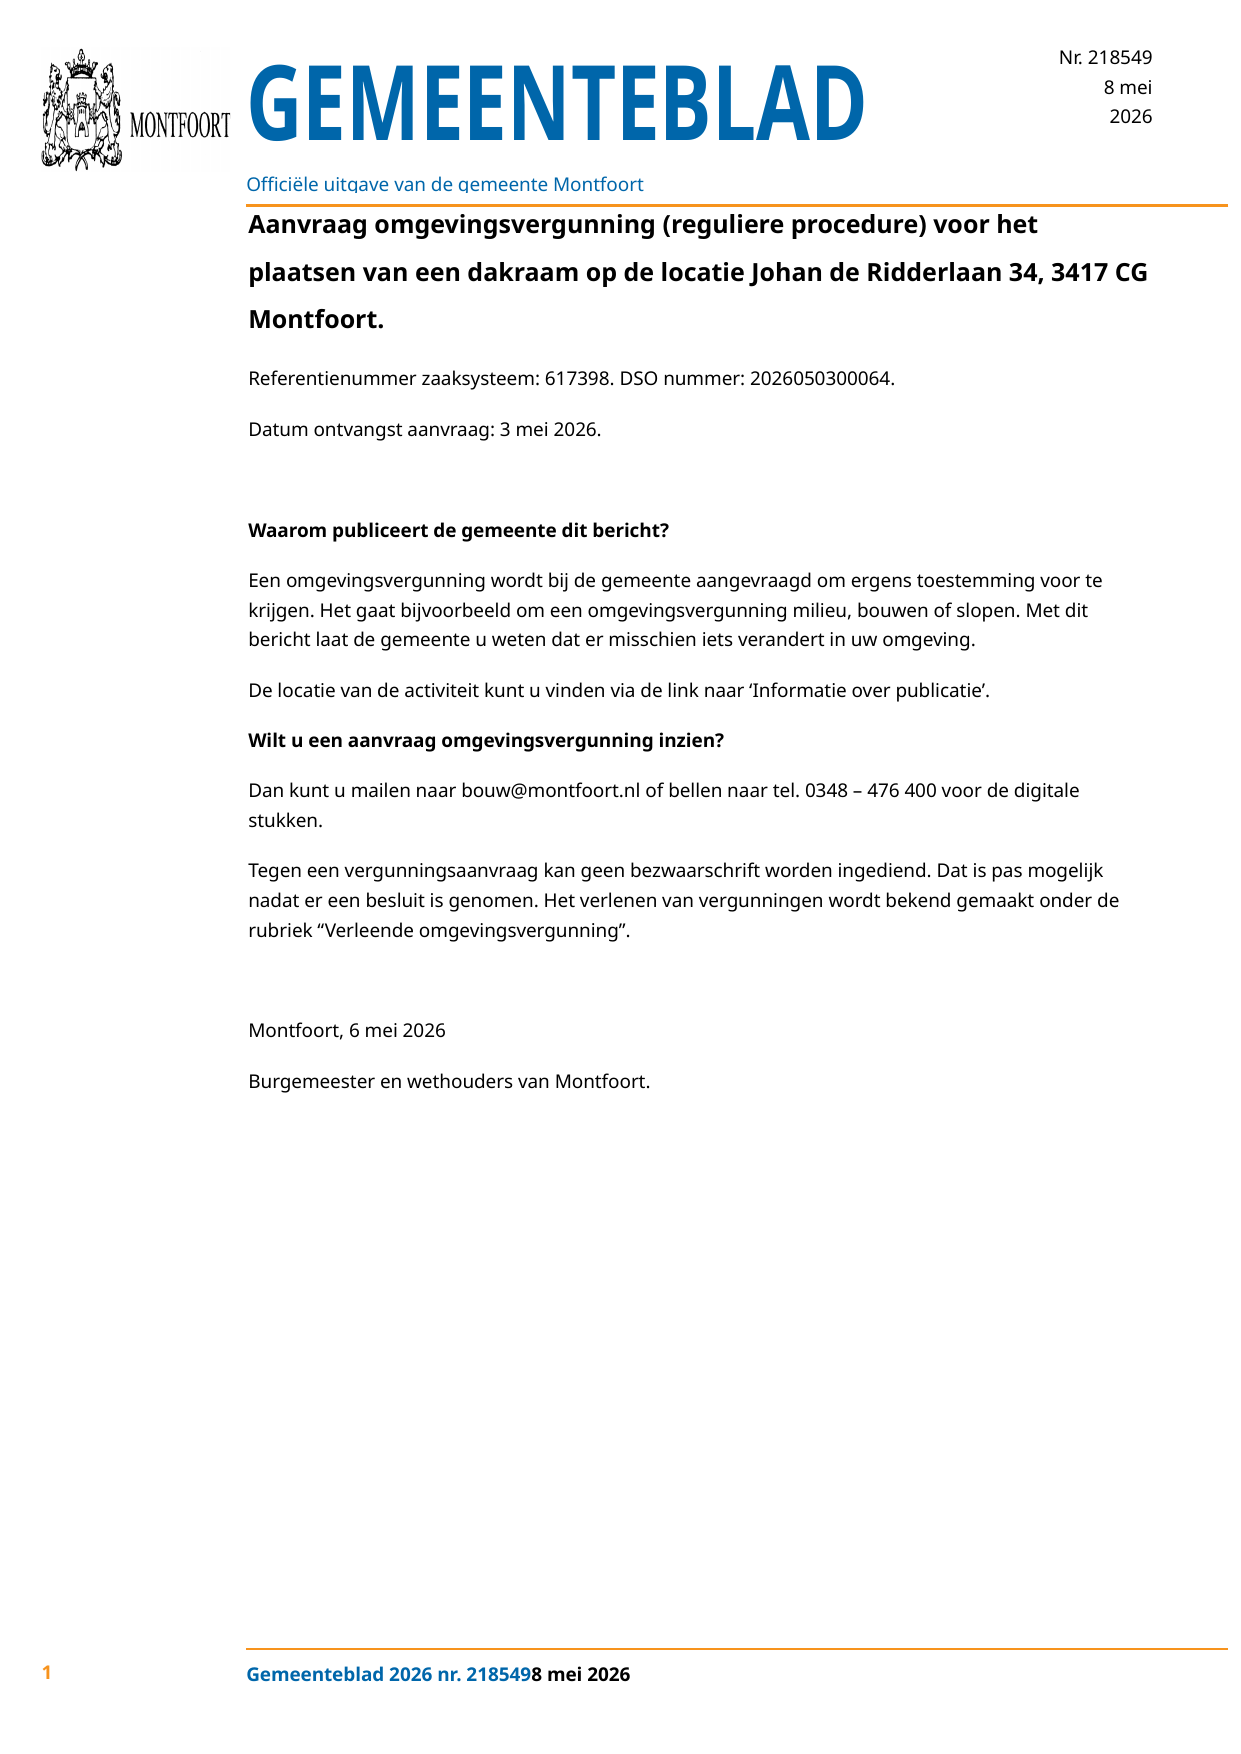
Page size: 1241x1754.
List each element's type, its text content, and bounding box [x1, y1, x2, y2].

text De locatie van de activiteit kunt u vinden via de link naar ‘Informatie over publicatie’. [248, 677, 1152, 702]
text Tegen een vergunningsaanvraag kan geen bezwaarschrift worden ingediend. Dat is pas mogelijk nadat er een besluit is genomen. Het verlenen van vergunningen wordt bekend gemaakt onder de rubriek “Verleende omgevingsvergunning”. [248, 858, 1152, 942]
text Montfoort, 6 mei 2026 [248, 1018, 1152, 1043]
text Burgemeester en wethouders van Montfoort. [248, 1068, 1152, 1094]
text Aanvraag omgevingsvergunning (reguliere procedure) voor het plaatsen van een dakraam op de locatie Johan de Ridderlaan 34, 3417 CG Montfoort. [248, 207, 1152, 336]
picture [41, 47, 231, 172]
text Een omgevingsvergunning wordt bij de gemeente aangevraagd om ergens toestemming voor te krijgen. Het gaat bijvoorbeeld om een omgevingsvergunning milieu, bouwen of slopen. Met dit bericht laat de gemeente u weten dat er misschien iets verandert in uw omgeving. [248, 567, 1152, 652]
text Wilt u een aanvraag omgevingsvergunning inzien? [248, 727, 1152, 753]
text Dan kunt u mailen naar bouw@montfoort.nl of bellen naar tel. 0348 – 476 400 voor de digitale stukken. [248, 778, 1152, 833]
text Datum ontvangst aanvraag: 3 mei 2026. [248, 416, 1152, 442]
text Waarom publiceert de gemeente dit bericht? [248, 517, 1152, 542]
text Referentienummer zaaksysteem: 617398. DSO nummer: 2026050300064. [248, 366, 1152, 391]
